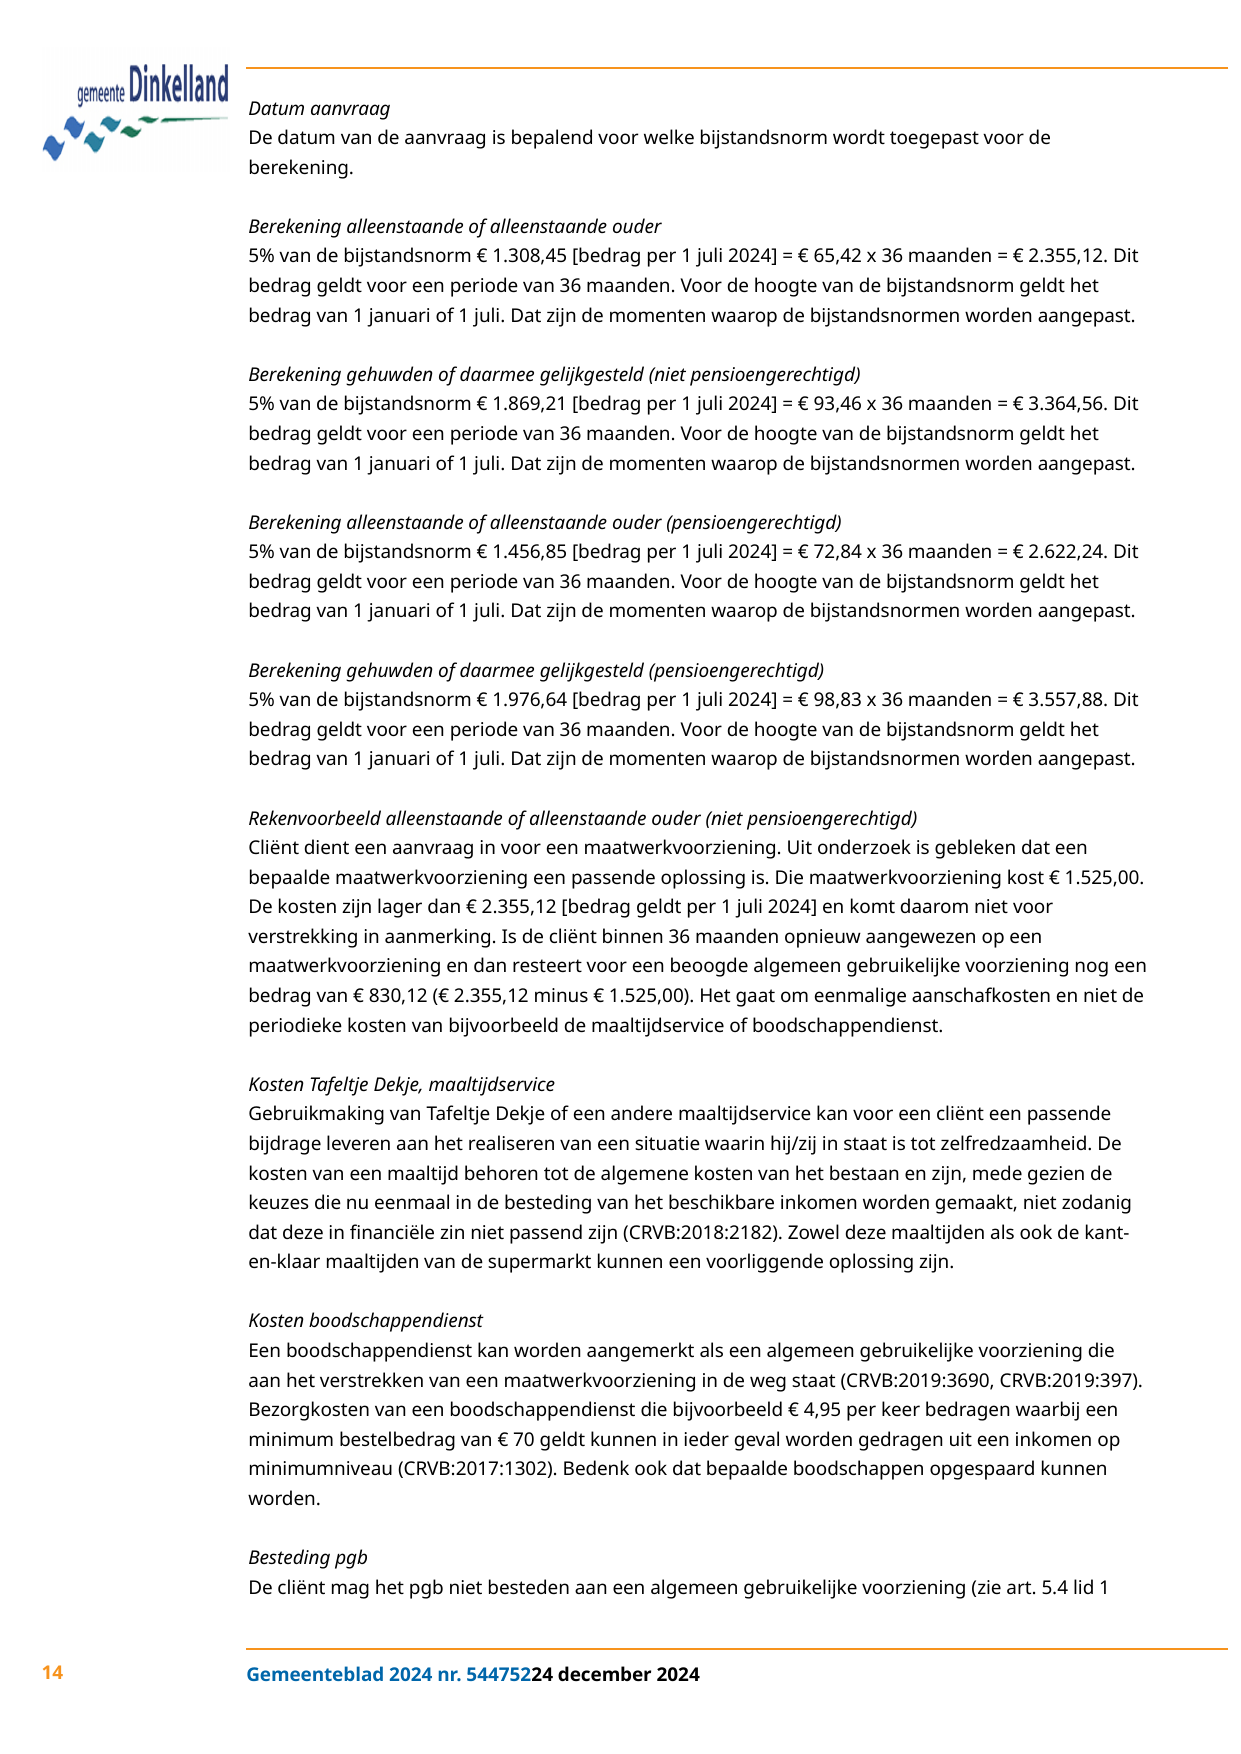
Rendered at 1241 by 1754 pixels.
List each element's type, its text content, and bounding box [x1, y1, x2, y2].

text Besteding pgb [248, 1544, 1152, 1570]
picture [41, 47, 231, 172]
text Berekening alleenstaande of alleenstaande ouder (pensioengerechtigd) [248, 509, 1152, 535]
text Berekening alleenstaande of alleenstaande ouder [248, 213, 1152, 239]
text De cliënt mag het pgb niet besteden aan een algemeen gebruikelijke voorziening (zie art. 5.4 lid 1 [248, 1574, 1152, 1600]
text De datum van de aanvraag is bepalend voor welke bijstandsnorm wordt toegepast voor de berekening. [248, 124, 1152, 180]
text Datum aanvraag [248, 95, 1152, 121]
text Cliënt dient een aanvraag in voor een maatwerkvoorziening. Uit onderzoek is gebleken dat een bepaalde maatwerkvoorziening een passende oplossing is. Die maatwerkvoorziening kost € 1.525,00. De kosten zijn lager dan € 2.355,12 [bedrag geldt per 1 juli 2024] en komt daarom niet voor verstrekking in aanmerking. Is de cliënt binnen 36 maanden opnieuw aangewezen op een maatwerkvoorziening en dan resteert voor een beoogde algemeen gebruikelijke voorziening nog een bedrag van € 830,12 (€ 2.355,12 minus € 1.525,00). Het gaat om eenmalige aanschafkosten en niet de periodieke kosten van bijvoorbeeld de maaltijdservice of boodschappendienst. [248, 834, 1152, 1038]
text 5% van de bijstandsnorm € 1.869,21 [bedrag per 1 juli 2024] = € 93,46 x 36 maanden = € 3.364,56. Dit bedrag geldt voor een periode van 36 maanden. Voor de hoogte van de bijstandsnorm geldt het bedrag van 1 januari of 1 juli. Dat zijn de momenten waarop de bijstandsnormen worden aangepast. [248, 391, 1152, 476]
text Berekening gehuwden of daarmee gelijkgesteld (niet pensioengerechtigd) [248, 361, 1152, 387]
text Bezorgkosten van een boodschappendienst die bijvoorbeeld € 4,95 per keer bedragen waarbij een minimum bestelbedrag van € 70 geldt kunnen in ieder geval worden gedragen uit een inkomen op minimumniveau (CRVB:2017:1302). Bedenk ook dat bepaalde boodschappen opgespaard kunnen worden. [248, 1396, 1152, 1511]
text Kosten boodschappendienst [248, 1308, 1152, 1333]
text 5% van de bijstandsnorm € 1.456,85 [bedrag per 1 juli 2024] = € 72,84 x 36 maanden = € 2.622,24. Dit bedrag geldt voor een periode van 36 maanden. Voor de hoogte van de bijstandsnorm geldt het bedrag van 1 januari of 1 juli. Dat zijn de momenten waarop de bijstandsnormen worden aangepast. [248, 538, 1152, 623]
text Rekenvoorbeeld alleenstaande of alleenstaande ouder (niet pensioengerechtigd) [248, 805, 1152, 831]
text Berekening gehuwden of daarmee gelijkgesteld (pensioengerechtigd) [248, 657, 1152, 683]
text 5% van de bijstandsnorm € 1.976,64 [bedrag per 1 juli 2024] = € 98,83 x 36 maanden = € 3.557,88. Dit bedrag geldt voor een periode van 36 maanden. Voor de hoogte van de bijstandsnorm geldt het bedrag van 1 januari of 1 juli. Dat zijn de momenten waarop de bijstandsnormen worden aangepast. [248, 686, 1152, 771]
text 5% van de bijstandsnorm € 1.308,45 [bedrag per 1 juli 2024] = € 65,42 x 36 maanden = € 2.355,12. Dit bedrag geldt voor een periode van 36 maanden. Voor de hoogte van de bijstandsnorm geldt het bedrag van 1 januari of 1 juli. Dat zijn de momenten waarop de bijstandsnormen worden aangepast. [248, 243, 1152, 328]
text Gebruikmaking van Tafeltje Dekje of een andere maaltijdservice kan voor een cliënt een passende bijdrage leveren aan het realiseren van een situatie waarin hij/zij in staat is tot zelfredzaamheid. De kosten van een maaltijd behoren tot de algemene kosten van het bestaan en zijn, mede gezien de keuzes die nu eenmaal in de besteding van het beschikbare inkomen worden gemaakt, niet zodanig dat deze in financiële zin niet passend zijn (CRVB:2018:2182). Zowel deze maaltijden als ook de kant-en-klaar maaltijden van de supermarkt kunnen een voorliggende oplossing zijn. [248, 1101, 1152, 1274]
text Kosten Tafeltje Dekje, maaltijdservice [248, 1071, 1152, 1097]
text Een boodschappendienst kan worden aangemerkt als een algemeen gebruikelijke voorziening die aan het verstrekken van een maatwerkvoorziening in de weg staat (CRVB:2019:3690, CRVB:2019:397). [248, 1337, 1152, 1393]
